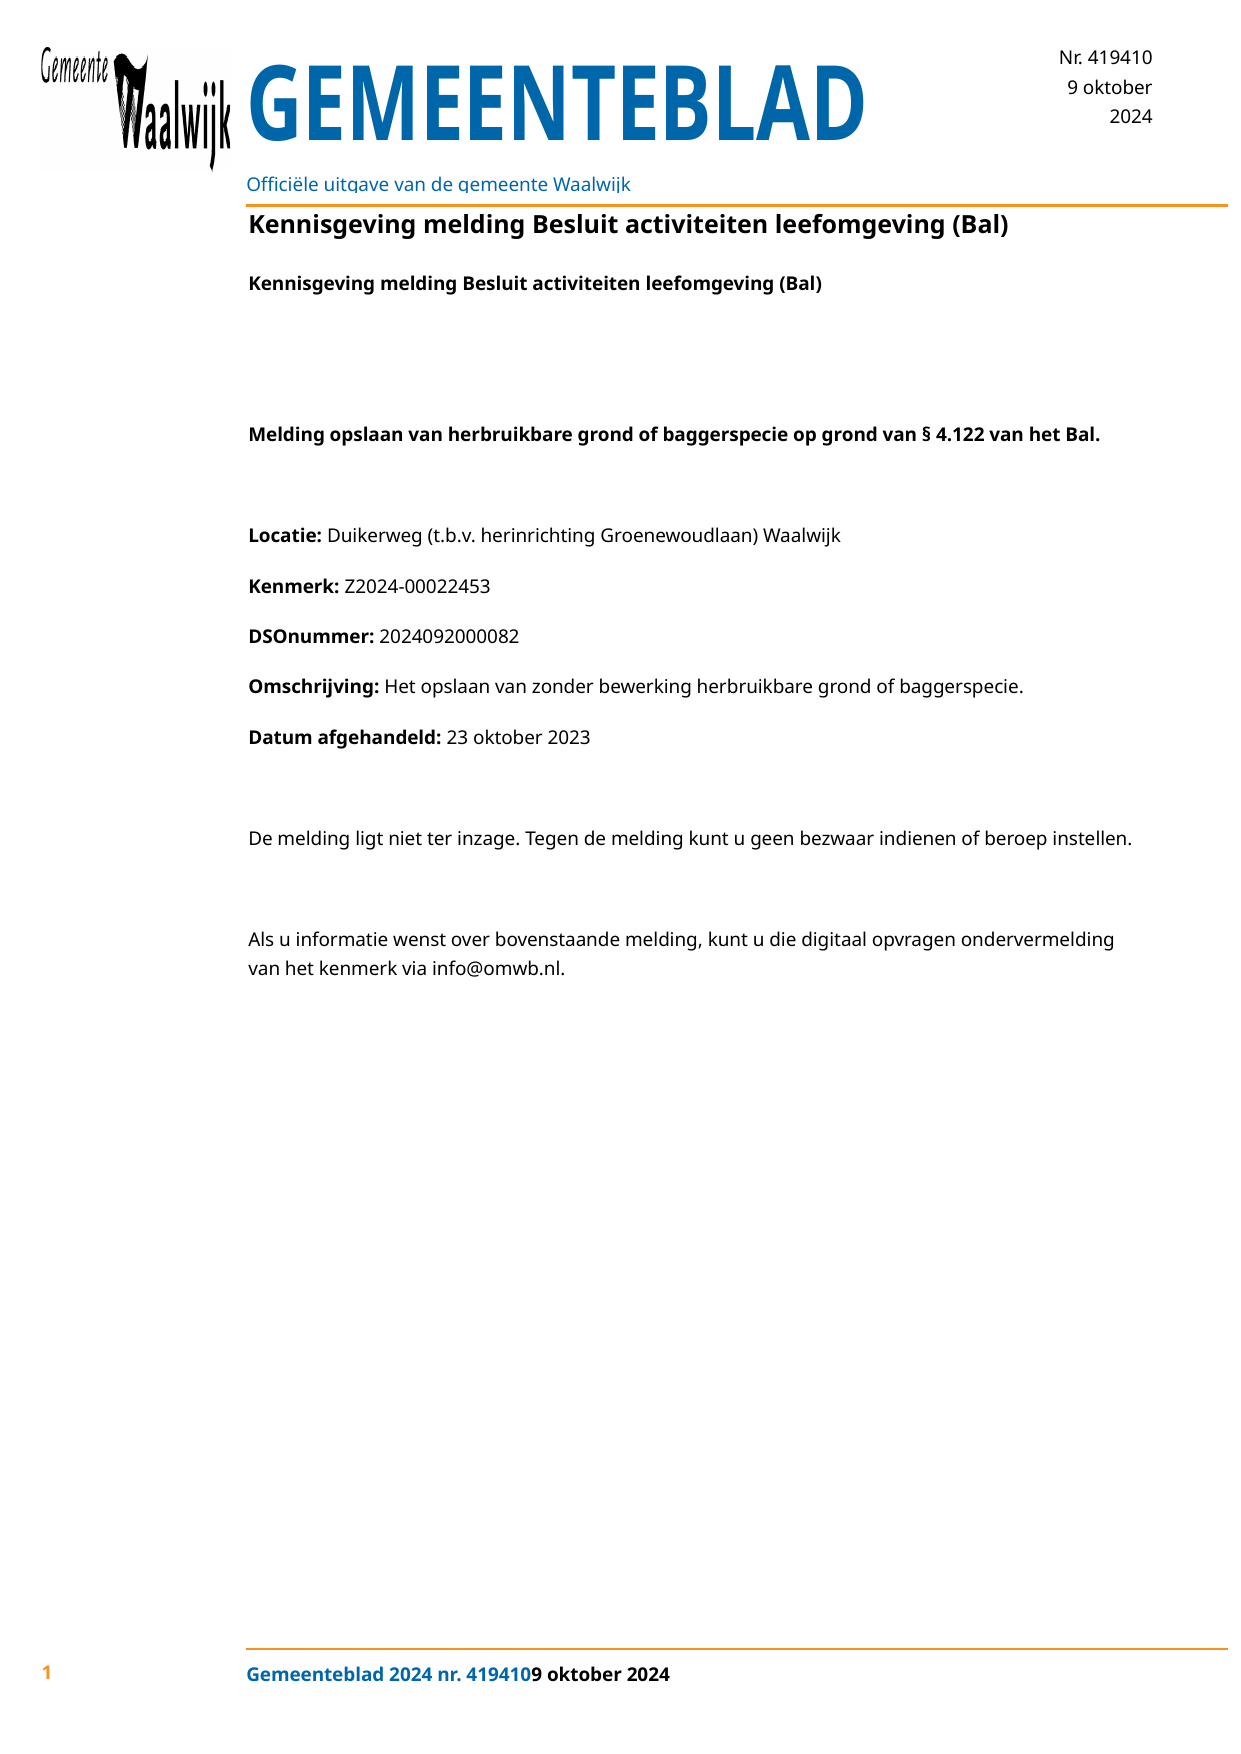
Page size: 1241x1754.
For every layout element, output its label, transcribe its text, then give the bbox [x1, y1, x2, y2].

text Kennisgeving melding Besluit activiteiten leefomgeving (Bal) [248, 270, 1152, 296]
text Datum afgehandeld: 23 oktober 2023 [248, 724, 1152, 750]
text Kenmerk: Z2024-00022453 [248, 573, 1152, 598]
text Melding opslaan van herbruikbare grond of baggerspecie op grond van § 4.122 van het Bal. [248, 422, 1152, 447]
picture [41, 47, 231, 172]
text Omschrijving: Het opslaan van zonder bewerking herbruikbare grond of baggerspecie. [248, 674, 1152, 699]
text Kennisgeving melding Besluit activiteiten leefomgeving (Bal) [248, 207, 1152, 241]
text De melding ligt niet ter inzage. Tegen de melding kunt u geen bezwaar indienen of beroep instellen. [248, 825, 1152, 851]
text Locatie: Duikerweg (t.b.v. herinrichting Groenewoudlaan) Waalwijk [248, 522, 1152, 548]
text Als u informatie wenst over bovenstaande melding, kunt u die digitaal opvragen ondervermelding van het kenmerk via info@omwb.nl. [248, 926, 1152, 981]
text DSOnummer: 2024092000082 [248, 623, 1152, 649]
